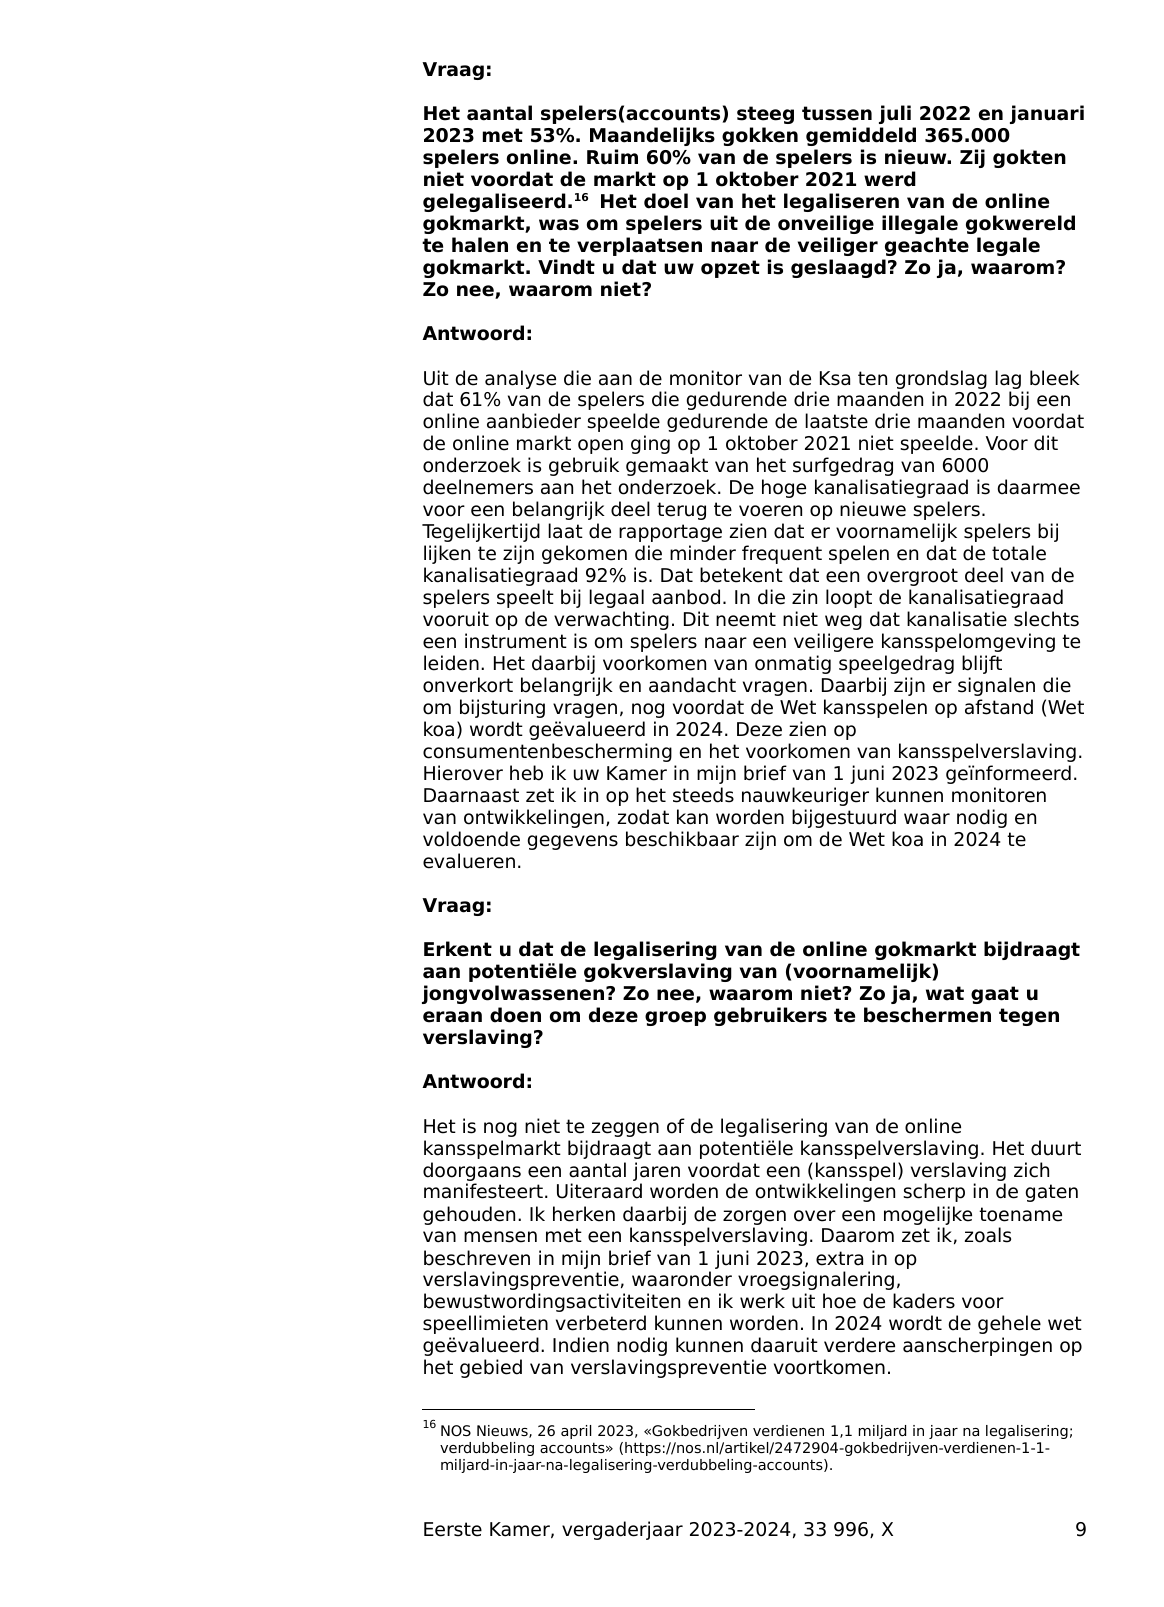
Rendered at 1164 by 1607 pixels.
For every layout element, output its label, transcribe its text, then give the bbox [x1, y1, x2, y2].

subtitle Vraag: [422, 59, 1087, 81]
text NOS Nieuws, 26 april 2023, «Gokbedrijven verdienen 1,1 miljard in jaar na legalisering; verdubbeling accounts» (https://nos.nl/artikel/2472904-gokbedrijven-verdienen-1-1-miljard-in-jaar-na-legalisering-verdubbeling-accounts). [422, 1418, 1087, 1474]
text Erkent u dat de legalisering van de online gokmarkt bijdraagt aan potentiële gokverslaving van (voornamelijk) jongvolwassenen? Zo nee, waarom niet? Zo ja, wat gaat u eraan doen om deze groep gebruikers te beschermen tegen verslaving? [422, 939, 1087, 1049]
text Uit de analyse die aan de monitor van de Ksa ten grondslag lag bleek dat 61% van de spelers die gedurende drie maanden in 2022 bij een online aanbieder speelde gedurende de laatste drie maanden voordat de online markt open ging op 1 oktober 2021 niet speelde. Voor dit onderzoek is gebruik gemaakt van het surfgedrag van 6000 deelnemers aan het onderzoek. De hoge kanalisatiegraad is daarmee voor een belangrijk deel terug te voeren op nieuwe spelers. Tegelijkertijd laat de rapportage zien dat er voornamelijk spelers bij lijken te zijn gekomen die minder frequent spelen en dat de totale kanalisatiegraad 92% is. Dat betekent dat een overgroot deel van de spelers speelt bij legaal aanbod. In die zin loopt de kanalisatiegraad vooruit op de verwachting. Dit neemt niet weg dat kanalisatie slechts een instrument is om spelers naar een veiligere kansspelomgeving te leiden. Het daarbij voorkomen van onmatig speelgedrag blijft onverkort belangrijk en aandacht vragen. Daarbij zijn er signalen die om bijsturing vragen, nog voordat de Wet kansspelen op afstand (Wet koa) wordt geëvalueerd in 2024. Deze zien op consumentenbescherming en het voorkomen van kansspelverslaving. Hierover heb ik uw Kamer in mijn brief van 1 juni 2023 geïnformeerd. Daarnaast zet ik in op het steeds nauwkeuriger kunnen monitoren van ontwikkelingen, zodat kan worden bijgestuurd waar nodig en voldoende gegevens beschikbaar zijn om de Wet koa in 2024 te evalueren. [422, 367, 1087, 873]
subtitle Vraag: [422, 895, 1087, 917]
subtitle Antwoord: [422, 1071, 1087, 1093]
text Het aantal spelers(accounts) steeg tussen juli 2022 en januari 2023 met 53%. Maandelijks gokken gemiddeld 365.000 spelers online. Ruim 60% van de spelers is nieuw. Zij gokten niet voordat de markt op 1 oktober 2021 werd gelegaliseerd. Het doel van het legaliseren van de online gokmarkt, was om spelers uit de onveilige illegale gokwereld te halen en te verplaatsen naar de veiliger geachte legale gokmarkt. Vindt u dat uw opzet is geslaagd? Zo ja, waarom? Zo nee, waarom niet? [422, 103, 1087, 301]
text Het is nog niet te zeggen of de legalisering van de online kansspelmarkt bijdraagt aan potentiële kansspelverslaving. Het duurt doorgaans een aantal jaren voordat een (kansspel) verslaving zich manifesteert. Uiteraard worden de ontwikkelingen scherp in de gaten gehouden. Ik herken daarbij de zorgen over een mogelijke toename van mensen met een kansspelverslaving. Daarom zet ik, zoals beschreven in mijn brief van 1 juni 2023, extra in op verslavingspreventie, waaronder vroegsignalering, bewustwordingsactiviteiten en ik werk uit hoe de kaders voor speellimieten verbeterd kunnen worden. In 2024 wordt de gehele wet geëvalueerd. Indien nodig kunnen daaruit verdere aanscherpingen op het gebied van verslavingspreventie voortkomen. [422, 1116, 1087, 1379]
subtitle Antwoord: [422, 323, 1087, 345]
